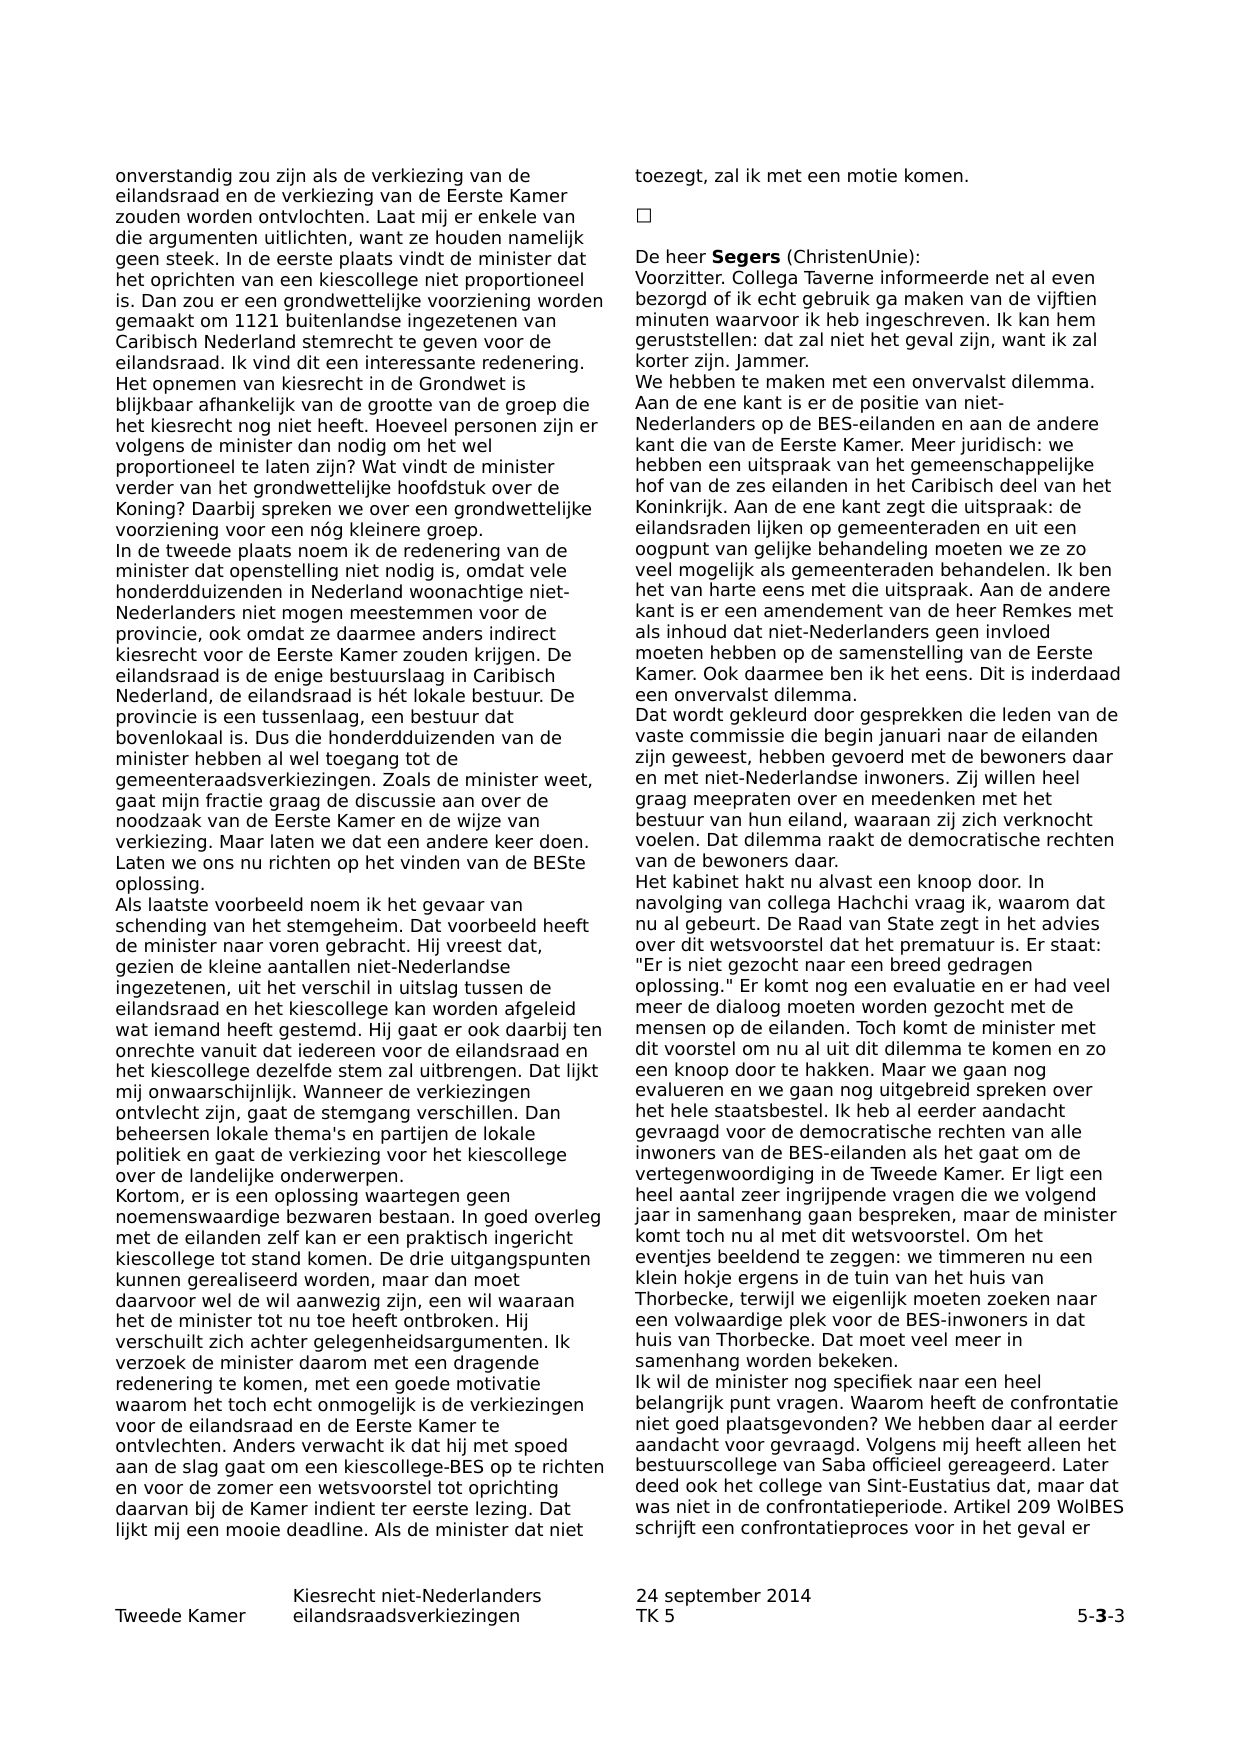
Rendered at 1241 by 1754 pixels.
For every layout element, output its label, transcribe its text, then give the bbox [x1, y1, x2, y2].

text In de tweede plaats noem ik de redenering van de minister dat openstelling niet nodig is, omdat vele honderdduizenden in Nederland woonachtige niet-Nederlanders niet mogen meestemmen voor de provincie, ook omdat ze daarmee anders indirect kiesrecht voor de Eerste Kamer zouden krijgen. De eilandsraad is de enige bestuurslaag in Caribisch Nederland, de eilandsraad is hét lokale bestuur. De provincie is een tussenlaag, een bestuur dat bovenlokaal is. Dus die honderdduizenden van de minister hebben al wel toegang tot de gemeenteraadsverkiezingen. Zoals de minister weet, gaat mijn fractie graag de discussie aan over de noodzaak van de Eerste Kamer en de wijze van verkiezing. Maar laten we dat een andere keer doen. Laten we ons nu richten op het vinden van de BESte oplossing. [115, 540, 605, 894]
text Dat wordt gekleurd door gesprekken die leden van de vaste commissie die begin januari naar de eilanden zijn geweest, hebben gevoerd met de bewoners daar en met niet-Nederlandse inwoners. Zij willen heel graag meepraten over en meedenken met het bestuur van hun eiland, waaraan zij zich verknocht voelen. Dat dilemma raakt de democratische rechten van de bewoners daar. [635, 705, 1125, 872]
text Ik wil de minister nog specifiek naar een heel belangrijk punt vragen. Waarom heeft de confrontatie niet goed plaatsgevonden? We hebben daar al eerder aandacht voor gevraagd. Volgens mij heeft alleen het bestuurscollege van Saba officieel gereageerd. Later deed ook het college van Sint-Eustatius dat, maar dat was niet in de confrontatieperiode. Artikel 209 WolBES schrijft een confrontatieproces voor in het geval er [635, 1372, 1125, 1538]
text Kortom, er is een oplossing waartegen geen noemenswaardige bezwaren bestaan. In goed overleg met de eilanden zelf kan er een praktisch ingericht kiescollege tot stand komen. De drie uitgangspunten kunnen gerealiseerd worden, maar dan moet daarvoor wel de wil aanwezig zijn, een wil waaraan het de minister tot nu toe heeft ontbroken. Hij verschuilt zich achter gelegenheidsargumenten. Ik verzoek de minister daarom met een dragende redenering te komen, met een goede motivatie waarom het toch echt onmogelijk is de verkiezingen voor de eilandsraad en de Eerste Kamer te ontvlechten. Anders verwacht ik dat hij met spoed aan de slag gaat om een kiescollege-BES op te richten en voor de zomer een wetsvoorstel tot oprichting daarvan bij de Kamer indient ter eerste lezing. Dat lijkt mij een mooie deadline. Als de minister dat niet [115, 1186, 605, 1540]
text toezegt, zal ik met een motie komen. [635, 165, 1125, 186]
text Het kabinet hakt nu alvast een knoop door. In navolging van collega Hachchi vraag ik, waarom dat nu al gebeurt. De Raad van State zegt in het advies over dit wetsvoorstel dat het prematuur is. Er staat: "Er is niet gezocht naar een breed gedragen oplossing." Er komt nog een evaluatie en er had veel meer de dialoog moeten worden gezocht met de mensen op de eilanden. Toch komt de minister met dit voorstel om nu al uit dit dilemma te komen en zo een knoop door te hakken. Maar we gaan nog evalueren en we gaan nog uitgebreid spreken over het hele staatsbestel. Ik heb al eerder aandacht gevraagd voor de democratische rechten van alle inwoners van de BES-eilanden als het gaat om de vertegenwoordiging in de Tweede Kamer. Er ligt een heel aantal zeer ingrijpende vragen die we volgend jaar in samenhang gaan bespreken, maar de minister komt toch nu al met dit wetsvoorstel. Om het eventjes beeldend te zeggen: we timmeren nu een klein hokje ergens in de tuin van het huis van Thorbecke, terwijl we eigenlijk moeten zoeken naar een volwaardige plek voor de BES-inwoners in dat huis van Thorbecke. Dat moet veel meer in samenhang worden bekeken. [635, 872, 1125, 1372]
text ⬜ [635, 206, 1125, 227]
text onverstandig zou zijn als de verkiezing van de eilandsraad en de verkiezing van de Eerste Kamer zouden worden ontvlochten. Laat mij er enkele van die argumenten uitlichten, want ze houden namelijk geen steek. In de eerste plaats vindt de minister dat het oprichten van een kiescollege niet proportioneel is. Dan zou er een grondwettelijke voorziening worden gemaakt om 1121 buitenlandse ingezetenen van Caribisch Nederland stemrecht te geven voor de eilandsraad. Ik vind dit een interessante redenering. Het opnemen van kiesrecht in de Grondwet is blijkbaar afhankelijk van de grootte van de groep die het kiesrecht nog niet heeft. Hoeveel personen zijn er volgens de minister dan nodig om het wel proportioneel te laten zijn? Wat vindt de minister verder van het grondwettelijke hoofdstuk over de Koning? Daarbij spreken we over een grondwettelijke voorziening voor een nóg kleinere groep. [115, 165, 605, 540]
text Als laatste voorbeeld noem ik het gevaar van schending van het stemgeheim. Dat voorbeeld heeft de minister naar voren gebracht. Hij vreest dat, gezien de kleine aantallen niet-Nederlandse ingezetenen, uit het verschil in uitslag tussen de eilandsraad en het kiescollege kan worden afgeleid wat iemand heeft gestemd. Hij gaat er ook daarbij ten onrechte vanuit dat iedereen voor de eilandsraad en het kiescollege dezelfde stem zal uitbrengen. Dat lijkt mij onwaarschijnlijk. Wanneer de verkiezingen ontvlecht zijn, gaat de stemgang verschillen. Dan beheersen lokale thema's en partijen de lokale politiek en gaat de verkiezing voor het kiescollege over de landelijke onderwerpen. [115, 894, 605, 1186]
text We hebben te maken met een onvervalst dilemma. Aan de ene kant is er de positie van niet-Nederlanders op de BES-eilanden en aan de andere kant die van de Eerste Kamer. Meer juridisch: we hebben een uitspraak van het gemeenschappelijke hof van de zes eilanden in het Caribisch deel van het Koninkrijk. Aan de ene kant zegt die uitspraak: de eilandsraden lijken op gemeenteraden en uit een oogpunt van gelijke behandeling moeten we ze zo veel mogelijk als gemeenteraden behandelen. Ik ben het van harte eens met die uitspraak. Aan de andere kant is er een amendement van de heer Remkes met als inhoud dat niet-Nederlanders geen invloed moeten hebben op de samenstelling van de Eerste Kamer. Ook daarmee ben ik het eens. Dit is inderdaad een onvervalst dilemma. [635, 372, 1125, 705]
text Voorzitter. Collega Taverne informeerde net al even bezorgd of ik echt gebruik ga maken van de vijftien minuten waarvoor ik heb ingeschreven. Ik kan hem geruststellen: dat zal niet het geval zijn, want ik zal korter zijn. Jammer. [635, 268, 1125, 372]
text De heer Segers (ChristenUnie): [635, 247, 1125, 268]
